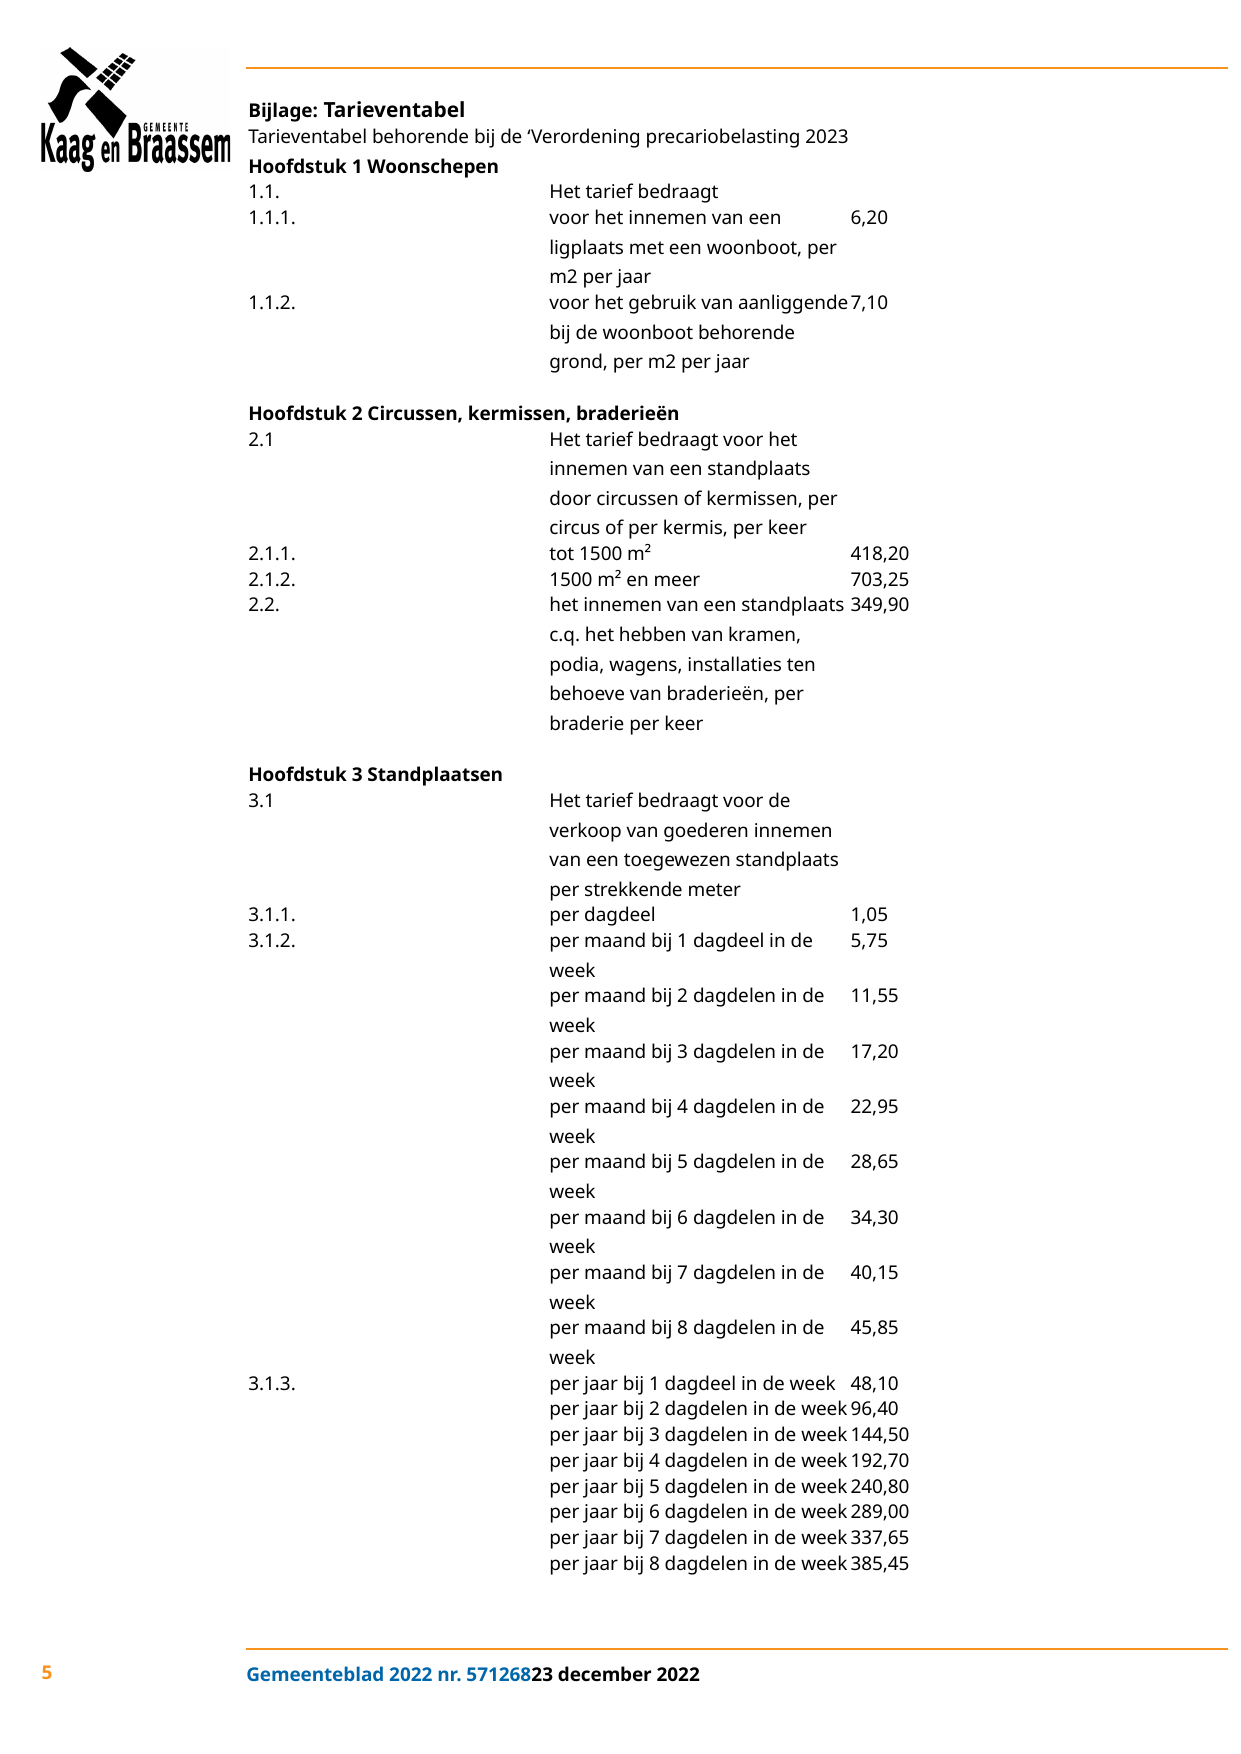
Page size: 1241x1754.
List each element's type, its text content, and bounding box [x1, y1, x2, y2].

table_cell voor het gebruik van aanliggende bij de woonboot behorende grond, per m2 per jaar [549, 289, 850, 374]
table_cell per jaar bij 3 dagdelen in de week [549, 1421, 850, 1447]
table_cell 1,05 [850, 902, 1152, 927]
table_cell Het tarief bedraagt [549, 179, 850, 204]
table_cell 34,30 [850, 1204, 1152, 1259]
table_cell [850, 374, 1152, 400]
table_cell 3.1 [248, 787, 549, 902]
table_cell per maand bij 3 dagdelen in de week [549, 1038, 850, 1093]
table_cell per maand bij 2 dagdelen in de week [549, 983, 850, 1038]
table_cell [549, 736, 850, 761]
table_cell per maand bij 1 dagdeel in de week [549, 928, 850, 983]
table_cell [248, 1473, 549, 1498]
table_cell per maand bij 5 dagdelen in de week [549, 1149, 850, 1204]
table_cell per jaar bij 5 dagdelen in de week [549, 1473, 850, 1498]
table_cell Het tarief bedraagt voor de verkoop van goederen innemen van een toegewezen standplaats per strekkende meter [549, 787, 850, 902]
table_cell [248, 1315, 549, 1370]
table_cell 96,40 [850, 1396, 1152, 1421]
table_cell Hoofdstuk 3 Standplaatsen [248, 761, 850, 787]
table_cell [248, 1447, 549, 1473]
table_cell [248, 1259, 549, 1314]
table_cell 2.1.2. [248, 566, 549, 592]
table_cell 240,80 [850, 1473, 1152, 1498]
table_cell [248, 1149, 549, 1204]
table_cell 5,75 [850, 928, 1152, 983]
text Tarieventabel behorende bij de ‘Verordening precariobelasting 2023 [248, 123, 1152, 149]
table_cell [248, 1204, 549, 1259]
table_cell 418,20 [850, 540, 1152, 566]
table_cell per dagdeel [549, 902, 850, 927]
table_cell per maand bij 4 dagdelen in de week [549, 1093, 850, 1149]
table_cell [248, 983, 549, 1038]
picture [41, 47, 231, 172]
table_cell per jaar bij 2 dagdelen in de week [549, 1396, 850, 1421]
table_cell 349,90 [850, 592, 1152, 736]
table_cell [248, 374, 549, 400]
table_cell per maand bij 8 dagdelen in de week [549, 1315, 850, 1370]
table_cell 385,45 [850, 1550, 1152, 1576]
table_cell het innemen van een standplaats c.q. het hebben van kramen, podia, wagens, installaties ten behoeve van braderieën, per braderie per keer [549, 592, 850, 736]
table_cell 11,55 [850, 983, 1152, 1038]
table_cell [248, 1524, 549, 1550]
table_cell 1.1.1. [248, 205, 549, 289]
table_cell [248, 1550, 549, 1576]
table_cell 2.2. [248, 592, 549, 736]
table_cell 144,50 [850, 1421, 1152, 1447]
table_cell [248, 1038, 549, 1093]
table_cell 28,65 [850, 1149, 1152, 1204]
table_cell 3.1.1. [248, 902, 549, 927]
table_cell 1.1.2. [248, 289, 549, 374]
table_cell 7,10 [850, 289, 1152, 374]
table_cell 22,95 [850, 1093, 1152, 1149]
table_cell 3.1.2. [248, 928, 549, 983]
table_cell 337,65 [850, 1524, 1152, 1550]
table_cell 289,00 [850, 1499, 1152, 1524]
table_header Hoofdstuk 1 Woonschepen [248, 153, 850, 179]
table_cell [850, 761, 1152, 787]
table_cell 1500 m² en meer [549, 566, 850, 592]
table_cell per jaar bij 8 dagdelen in de week [549, 1550, 850, 1576]
table_cell voor het innemen van een ligplaats met een woonboot, per m2 per jaar [549, 205, 850, 289]
table_cell [850, 400, 1152, 426]
table_cell 2.1.1. [248, 540, 549, 566]
table_cell [248, 1396, 549, 1421]
table_cell 3.1.3. [248, 1370, 549, 1396]
table_cell [850, 179, 1152, 204]
table_cell 45,85 [850, 1315, 1152, 1370]
table_header [850, 153, 1152, 179]
text Bijlage: Tarieventabel [248, 95, 1152, 123]
table_cell 192,70 [850, 1447, 1152, 1473]
table_cell 17,20 [850, 1038, 1152, 1093]
table_cell 6,20 [850, 205, 1152, 289]
table_cell [248, 1499, 549, 1524]
table_cell [850, 787, 1152, 902]
table_cell [248, 736, 549, 761]
table_cell 48,10 [850, 1370, 1152, 1396]
table_cell 2.1 [248, 426, 549, 540]
table_cell tot 1500 m² [549, 540, 850, 566]
table_cell [549, 374, 850, 400]
table_cell per jaar bij 1 dagdeel in de week [549, 1370, 850, 1396]
table_cell per jaar bij 4 dagdelen in de week [549, 1447, 850, 1473]
table_cell per jaar bij 6 dagdelen in de week [549, 1499, 850, 1524]
table_cell [248, 1421, 549, 1447]
table_cell Hoofdstuk 2 Circussen, kermissen, braderieën [248, 400, 850, 426]
table_cell [248, 1093, 549, 1149]
table_cell [850, 426, 1152, 540]
table_cell per jaar bij 7 dagdelen in de week [549, 1524, 850, 1550]
table_cell Het tarief bedraagt voor het innemen van een standplaats door circussen of kermissen, per circus of per kermis, per keer [549, 426, 850, 540]
table_cell [850, 736, 1152, 761]
table_cell per maand bij 7 dagdelen in de week [549, 1259, 850, 1314]
table_cell 1.1. [248, 179, 549, 204]
table_cell 40,15 [850, 1259, 1152, 1314]
table_cell 703,25 [850, 566, 1152, 592]
table_cell per maand bij 6 dagdelen in de week [549, 1204, 850, 1259]
